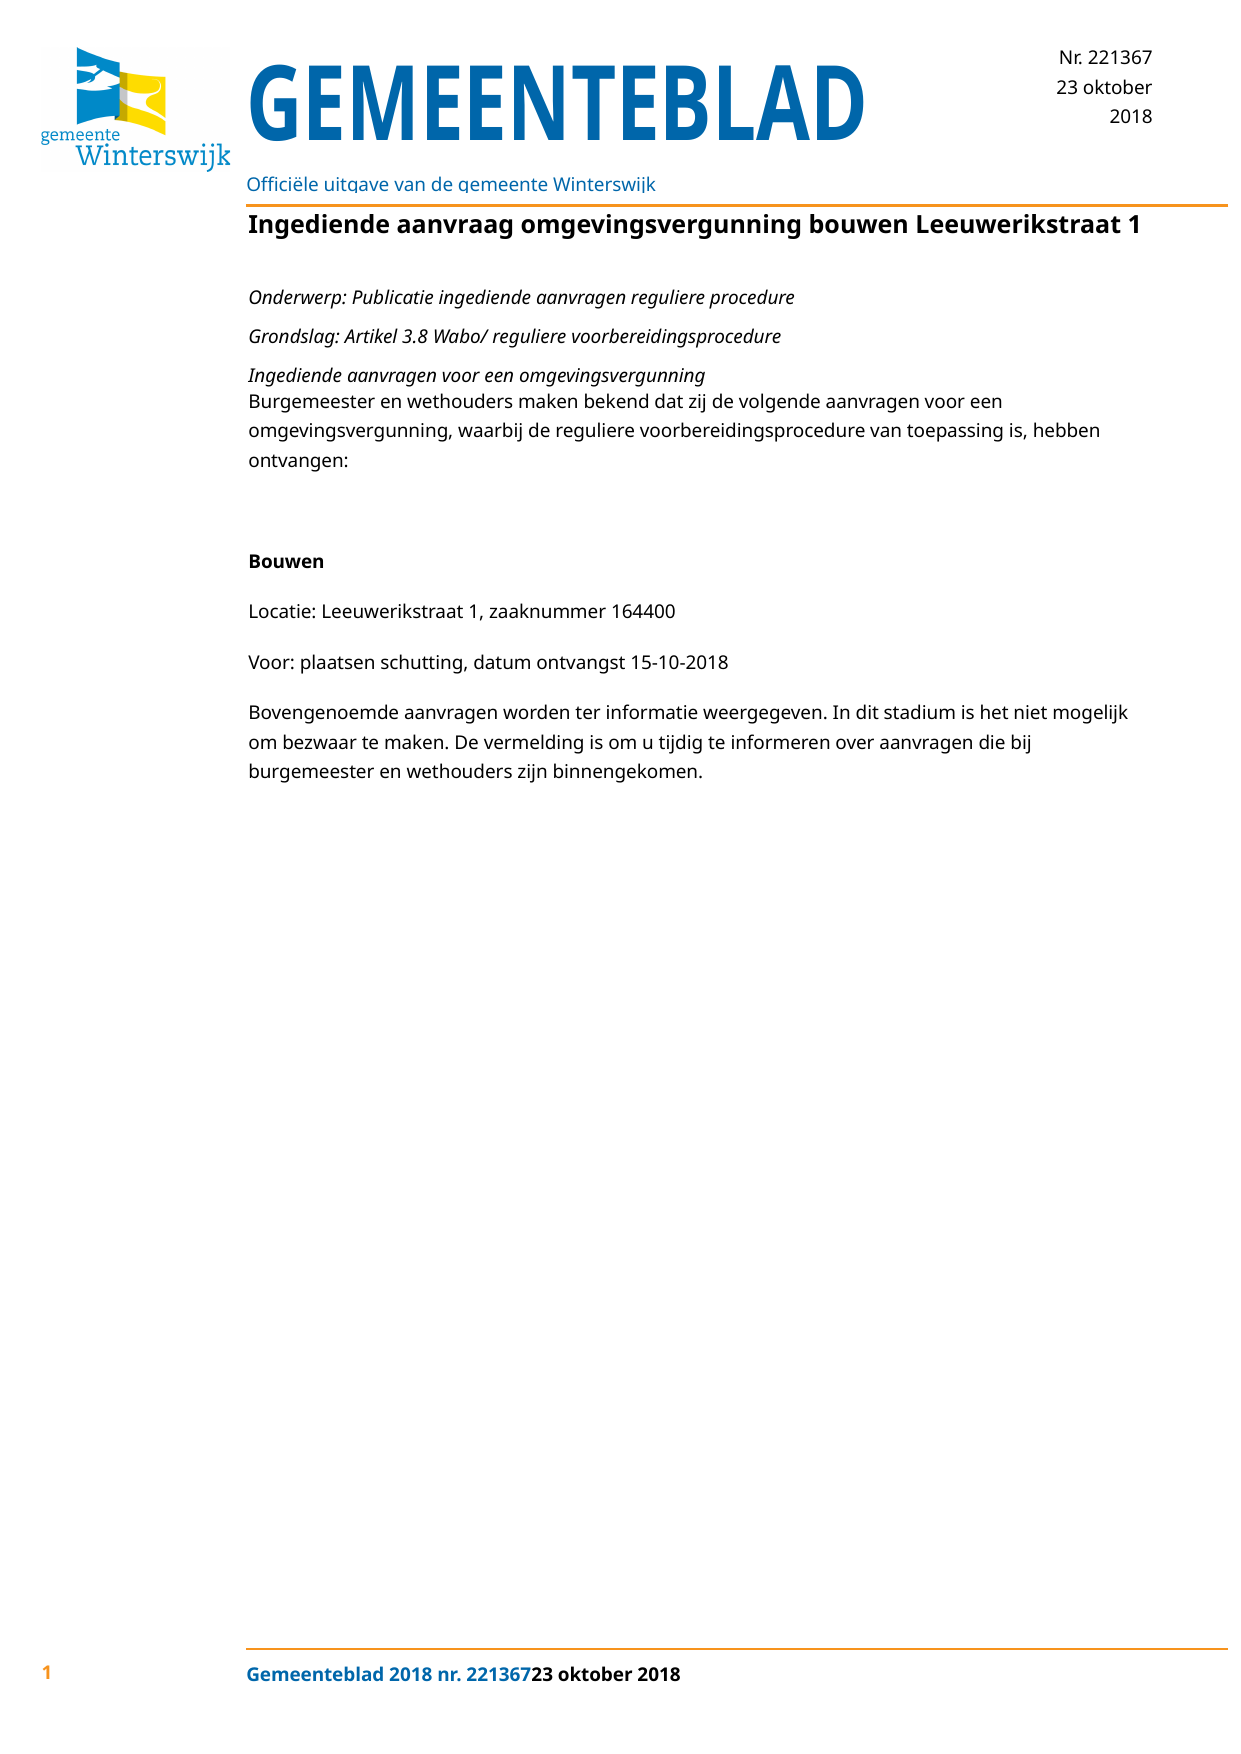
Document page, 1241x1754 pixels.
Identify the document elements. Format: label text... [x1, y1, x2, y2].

picture [225, 153, 231, 162]
text Bouwen [248, 548, 1152, 574]
text Voor: plaatsen schutting, datum ontvangst 15-10-2018 [248, 649, 1152, 675]
text Ingediende aanvragen voor een omgevingsvergunning [248, 362, 1152, 388]
text Onderwerp: Publicatie ingediende aanvragen reguliere procedure [248, 284, 1152, 309]
text Grondslag: Artikel 3.8 Wabo/ reguliere voorbereidingsprocedure [248, 323, 1152, 349]
text Ingediende aanvraag omgevingsvergunning bouwen Leeuwerikstraat 1 [248, 207, 1152, 241]
text Locatie: Leeuwerikstraat 1, zaaknummer 164400 [248, 598, 1152, 624]
text Bovengenoemde aanvragen worden ter informatie weergegeven. In dit stadium is het niet mogelijk om bezwaar te maken. De vermelding is om u tijdig te informeren over aanvragen die bij burgemeester en wethouders zijn binnengekomen. [248, 699, 1152, 784]
text Burgemeester en wethouders maken bekend dat zij de volgende aanvragen voor een omgevingsvergunning, waarbij de reguliere voorbereidingsprocedure van toepassing is, hebben ontvangen: [248, 388, 1152, 473]
picture [41, 47, 231, 172]
